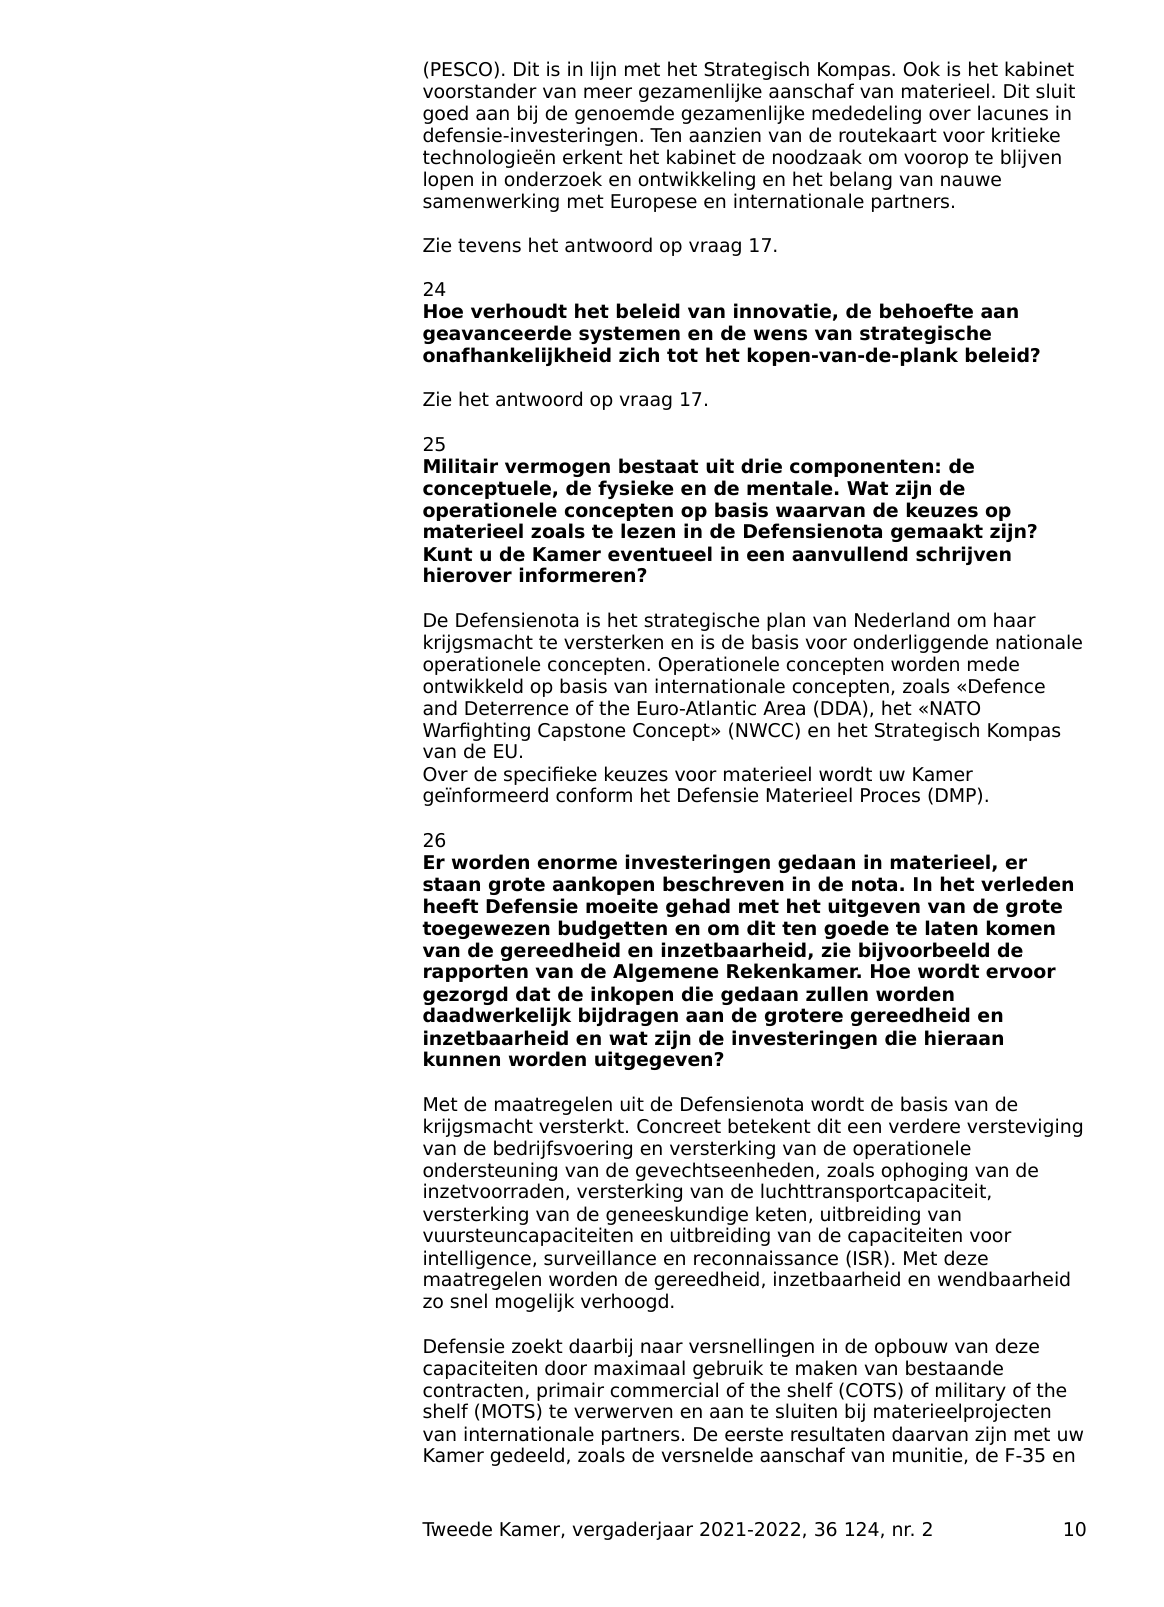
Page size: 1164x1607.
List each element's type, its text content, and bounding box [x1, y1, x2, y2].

text Zie tevens het antwoord op vraag 17. [422, 235, 1087, 257]
text Zie het antwoord op vraag 17. [422, 389, 1087, 411]
text 25 [422, 433, 1087, 456]
text (PESCO). Dit is in lijn met het Strategisch Kompas. Ook is het kabinet voorstander van meer gezamenlijke aanschaf van materieel. Dit sluit goed aan bij de genoemde gezamenlijke mededeling over lacunes in defensie-investeringen. Ten aanzien van de routekaart voor kritieke technologieën erkent het kabinet de noodzaak om voorop te blijven lopen in onderzoek en ontwikkeling en het belang van nauwe samenwerking met Europese en internationale partners. [422, 59, 1087, 213]
text De Defensienota is het strategische plan van Nederland om haar krijgsmacht te versterken en is de basis voor onderliggende nationale operationele concepten. Operationele concepten worden mede ontwikkeld op basis van internationale concepten, zoals «Defence and Deterrence of the Euro-Atlantic Area (DDA), het «NATO Warfighting Capstone Concept» (NWCC) en het Strategisch Kompas van de EU. [422, 609, 1087, 763]
text Er worden enorme investeringen gedaan in materieel, er staan grote aankopen beschreven in de nota. In het verleden heeft Defensie moeite gehad met het uitgeven van de grote toegewezen budgetten en om dit ten goede te laten komen van de gereedheid en inzetbaarheid, zie bijvoorbeeld de rapporten van de Algemene Rekenkamer. Hoe wordt ervoor gezorgd dat de inkopen die gedaan zullen worden daadwerkelijk bijdragen aan de grotere gereedheid en inzetbaarheid en wat zijn de investeringen die hieraan kunnen worden uitgegeven? [422, 852, 1087, 1071]
text Over de specifieke keuzes voor materieel wordt uw Kamer geïnformeerd conform het Defensie Materieel Proces (DMP). [422, 763, 1087, 807]
text Hoe verhoudt het beleid van innovatie, de behoefte aan geavanceerde systemen en de wens van strategische onafhankelijkheid zich tot het kopen-van-de-plank beleid? [422, 301, 1087, 367]
text 26 [422, 829, 1087, 852]
text Militair vermogen bestaat uit drie componenten: de conceptuele, de fysieke en de mentale. Wat zijn de operationele concepten op basis waarvan de keuzes op materieel zoals te lezen in de Defensienota gemaakt zijn? Kunt u de Kamer eventueel in een aanvullend schrijven hierover informeren? [422, 456, 1087, 587]
text Met de maatregelen uit de Defensienota wordt de basis van de krijgsmacht versterkt. Concreet betekent dit een verdere versteviging van de bedrijfsvoering en versterking van de operationele ondersteuning van de gevechtseenheden, zoals ophoging van de inzetvoorraden, versterking van de luchttransportcapaciteit, versterking van de geneeskundige keten, uitbreiding van vuursteuncapaciteiten en uitbreiding van de capaciteiten voor intelligence, surveillance en reconnaissance (ISR). Met deze maatregelen worden de gereedheid, inzetbaarheid en wendbaarheid zo snel mogelijk verhoogd. [422, 1093, 1087, 1313]
text 24 [422, 279, 1087, 301]
text Defensie zoekt daarbij naar versnellingen in de opbouw van deze capaciteiten door maximaal gebruik te maken van bestaande contracten, primair commercial of the shelf (COTS) of military of the shelf (MOTS) te verwerven en aan te sluiten bij materieelprojecten van internationale partners. De eerste resultaten daarvan zijn met uw Kamer gedeeld, zoals de versnelde aanschaf van munitie, de F-35 en [422, 1336, 1087, 1467]
